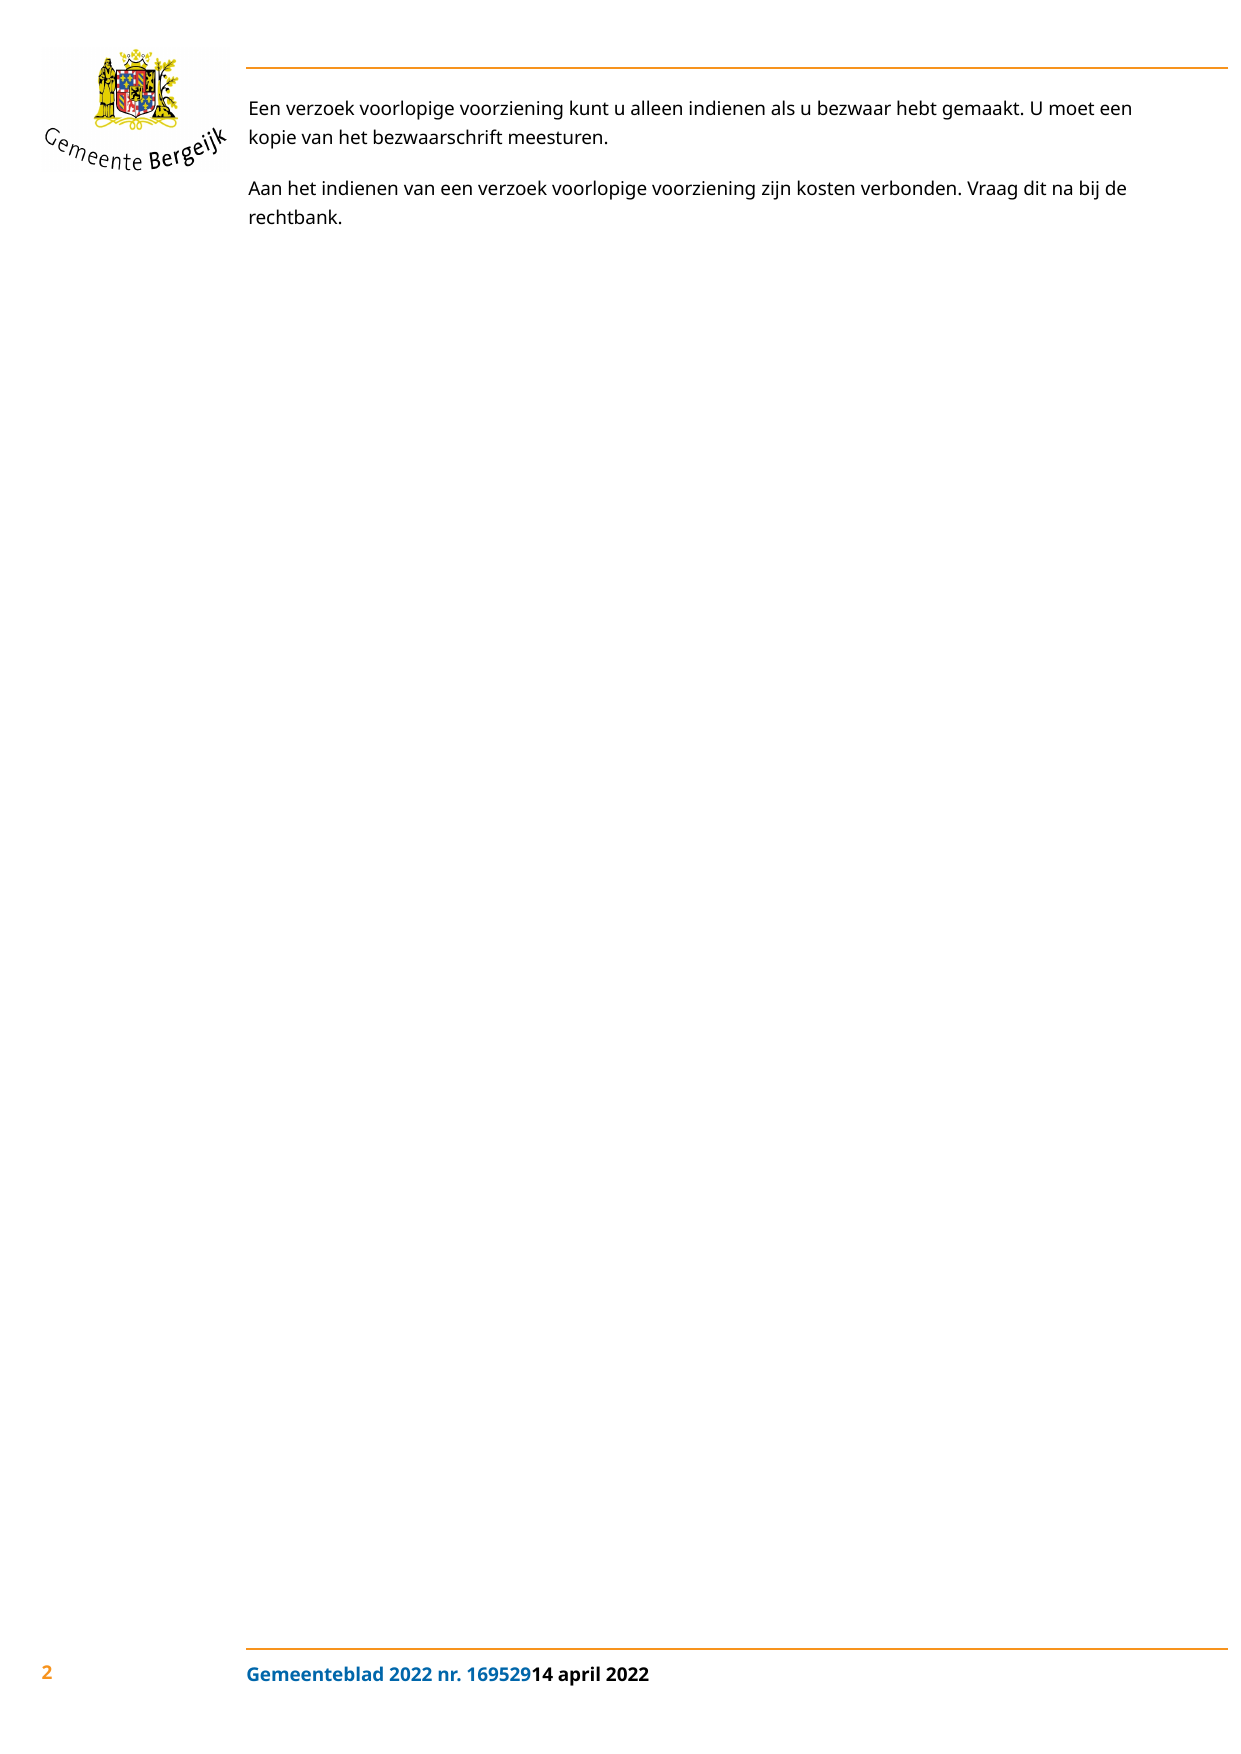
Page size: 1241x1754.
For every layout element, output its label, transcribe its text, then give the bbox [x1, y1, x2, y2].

picture [41, 47, 231, 172]
text Een verzoek voorlopige voorziening kunt u alleen indienen als u bezwaar hebt gemaakt. U moet een kopie van het bezwaarschrift meesturen. [248, 95, 1152, 150]
text Aan het indienen van een verzoek voorlopige voorziening zijn kosten verbonden. Vraag dit na bij de rechtbank. [248, 175, 1152, 230]
